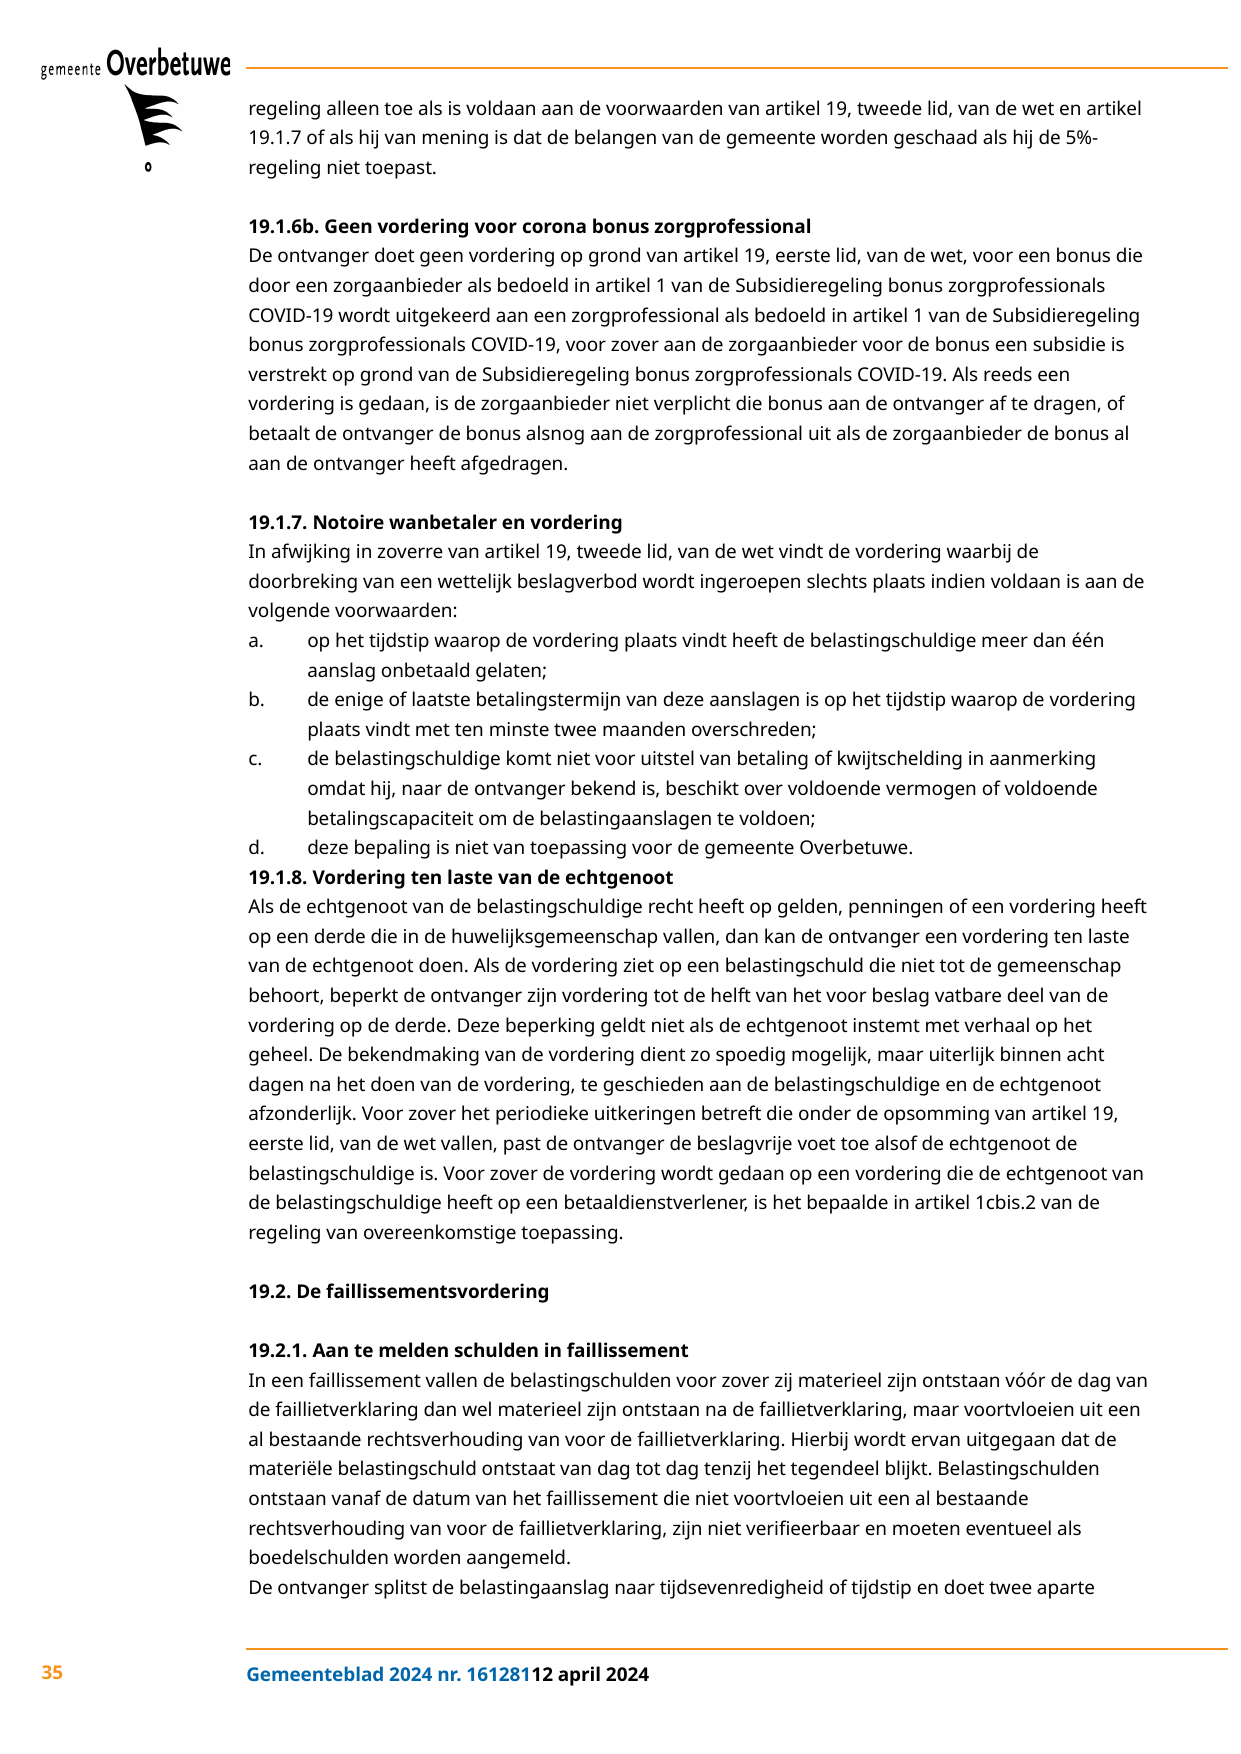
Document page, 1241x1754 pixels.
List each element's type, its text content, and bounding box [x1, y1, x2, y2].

list op het tijdstip waarop de vordering plaats vindt heeft de belastingschuldige meer dan één aanslag onbetaald gelaten; [248, 627, 1152, 683]
list deze bepaling is niet van toepassing voor de gemeente Overbetuwe. [248, 834, 1152, 860]
text Als de echtgenoot van de belastingschuldige recht heeft op gelden, penningen of een vordering heeft op een derde die in de huwelijksgemeenschap vallen, dan kan de ontvanger een vordering ten laste van de echtgenoot doen. Als de vordering ziet op een belastingschuld die niet tot de gemeenschap behoort, beperkt de ontvanger zijn vordering tot de helft van het voor beslag vatbare deel van de vordering op de derde. Deze beperking geldt niet als de echtgenoot instemt met verhaal op het geheel. De bekendmaking van de vordering dient zo spoedig mogelijk, maar uiterlijk binnen acht dagen na het doen van de vordering, te geschieden aan de belastingschuldige en de echtgenoot afzonderlijk. Voor zover het periodieke uitkeringen betreft die onder de opsomming van artikel 19, eerste lid, van de wet vallen, past de ontvanger de beslagvrije voet toe alsof de echtgenoot de belastingschuldige is. Voor zover de vordering wordt gedaan op een vordering die de echtgenoot van de belastingschuldige heeft op een betaaldienstverlener, is het bepaalde in artikel 1cbis.2 van de regeling van overeenkomstige toepassing. [248, 893, 1152, 1245]
text 19.2. De faillissementsvordering [248, 1278, 1152, 1304]
list de enige of laatste betalingstermijn van deze aanslagen is op het tijdstip waarop de vordering plaats vindt met ten minste twee maanden overschreden; [248, 686, 1152, 742]
text De ontvanger doet geen vordering op grond van artikel 19, eerste lid, van de wet, voor een bonus die door een zorgaanbieder als bedoeld in artikel 1 van de Subsidieregeling bonus zorgprofessionals COVID-19 wordt uitgekeerd aan een zorgprofessional als bedoeld in artikel 1 van de Subsidieregeling bonus zorgprofessionals COVID-19, voor zover aan de zorgaanbieder voor de bonus een subsidie is verstrekt op grond van de Subsidieregeling bonus zorgprofessionals COVID-19. Als reeds een vordering is gedaan, is de zorgaanbieder niet verplicht die bonus aan de ontvanger af te dragen, of betaalt de ontvanger de bonus alsnog aan de zorgprofessional uit als de zorgaanbieder de bonus al aan de ontvanger heeft afgedragen. [248, 243, 1152, 476]
picture [41, 47, 231, 172]
text In afwijking in zoverre van artikel 19, tweede lid, van de wet vindt de vordering waarbij de doorbreking van een wettelijk beslagverbod wordt ingeroepen slechts plaats indien voldaan is aan de volgende voorwaarden: [248, 538, 1152, 623]
text 19.2.1. Aan te melden schulden in faillissement [248, 1337, 1152, 1363]
text In een faillissement vallen de belastingschulden voor zover zij materieel zijn ontstaan vóór de dag van de faillietverklaring dan wel materieel zijn ontstaan na de faillietverklaring, maar voortvloeien uit een al bestaande rechtsverhouding van voor de faillietverklaring. Hierbij wordt ervan uitgegaan dat de materiële belastingschuld ontstaat van dag tot dag tenzij het tegendeel blijkt. Belastingschulden ontstaan vanaf de datum van het faillissement die niet voortvloeien uit een al bestaande rechtsverhouding van voor de faillietverklaring, zijn niet verifieerbaar en moeten eventueel als boedelschulden worden aangemeld. [248, 1367, 1152, 1570]
text 19.1.6b. Geen vordering voor corona bonus zorgprofessional [248, 213, 1152, 239]
list de belastingschuldige komt niet voor uitstel van betaling of kwijtschelding in aanmerking omdat hij, naar de ontvanger bekend is, beschikt over voldoende vermogen of voldoende betalingscapaciteit om de belastingaanslagen te voldoen; [248, 746, 1152, 831]
text 19.1.8. Vordering ten laste van de echtgenoot [248, 864, 1152, 890]
text 19.1.7. Notoire wanbetaler en vordering [248, 509, 1152, 535]
text regeling alleen toe als is voldaan aan de voorwaarden van artikel 19, tweede lid, van de wet en artikel 19.1.7 of als hij van mening is dat de belangen van de gemeente worden geschaad als hij de 5%-regeling niet toepast. [248, 95, 1152, 180]
text De ontvanger splitst de belastingaanslag naar tijdsevenredigheid of tijdstip en doet twee aparte [248, 1574, 1152, 1600]
